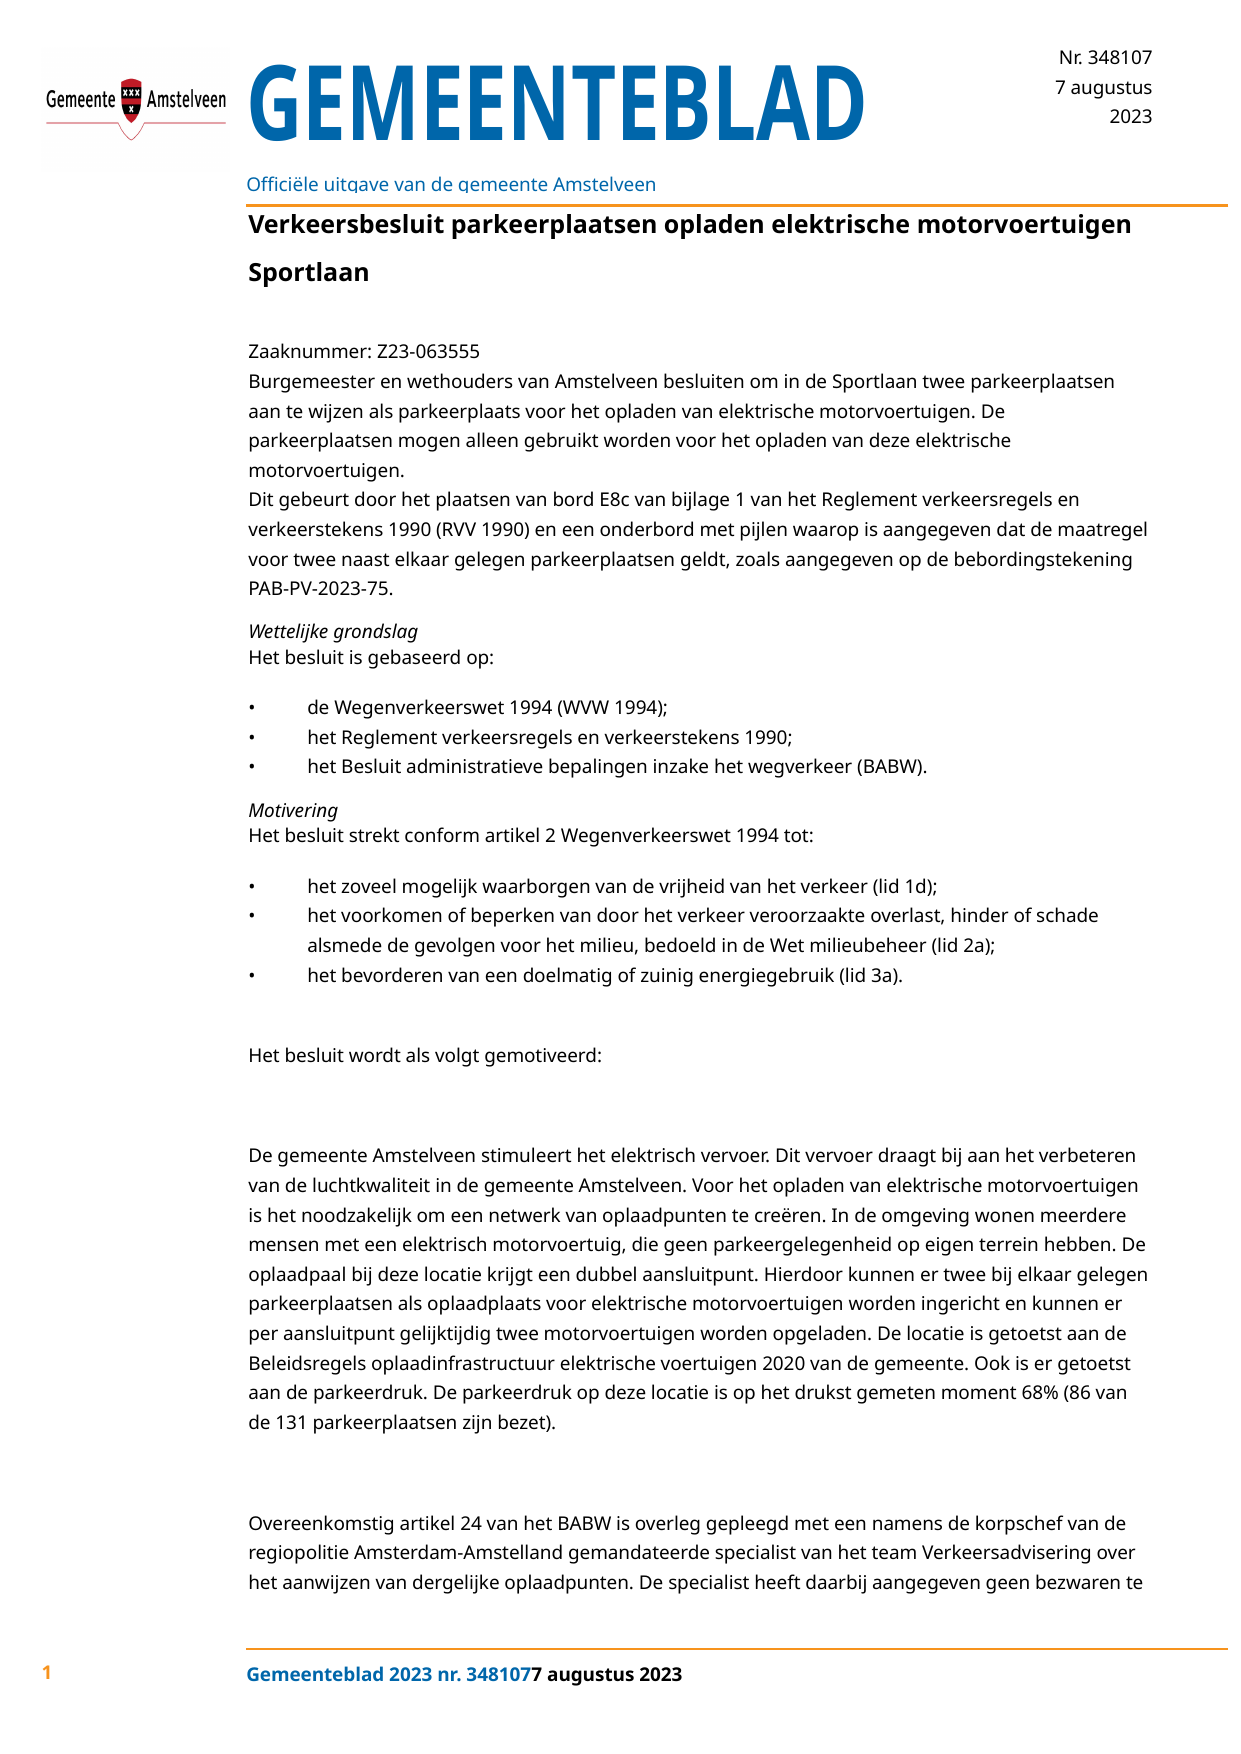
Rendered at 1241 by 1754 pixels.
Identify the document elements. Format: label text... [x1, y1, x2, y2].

list het bevorderen van een doelmatig of zuinig energiegebruik (lid 3a). [248, 962, 1152, 987]
list het Reglement verkeersregels en verkeerstekens 1990; [248, 724, 1152, 750]
list het voorkomen of beperken van door het verkeer veroorzaakte overlast, hinder of schade alsmede de gevolgen voor het milieu, bedoeld in de Wet milieubeheer (lid 2a); [248, 903, 1152, 958]
text Wettelijke grondslag [248, 618, 1152, 644]
text Verkeersbesluit parkeerplaatsen opladen elektrische motorvoertuigen Sportlaan [248, 207, 1152, 288]
text Burgemeester en wethouders van Amstelveen besluiten om in de Sportlaan twee parkeerplaatsen aan te wijzen als parkeerplaats voor het opladen van elektrische motorvoertuigen. De parkeerplaatsen mogen alleen gebruikt worden voor het opladen van deze elektrische motorvoertuigen. [248, 368, 1152, 483]
text Dit gebeurt door het plaatsen van bord E8c van bijlage 1 van het Reglement verkeersregels en verkeerstekens 1990 (RVV 1990) en een onderbord met pijlen waarop is aangegeven dat de maatregel voor twee naast elkaar gelegen parkeerplaatsen geldt, zoals aangegeven op de bebordingstekening PAB-PV-2023-75. [248, 487, 1152, 601]
text Overeenkomstig artikel 24 van het BABW is overleg gepleegd met een namens de korpschef van de regiopolitie Amsterdam-Amstelland gemandateerde specialist van het team Verkeersadvisering over het aanwijzen van dergelijke oplaadpunten. De specialist heeft daarbij aangegeven geen bezwaren te [248, 1510, 1152, 1594]
list het Besluit administratieve bepalingen inzake het wegverkeer (BABW). [248, 754, 1152, 779]
text Het besluit is gebaseerd op: [248, 644, 1152, 670]
text De gemeente Amstelveen stimuleert het elektrisch vervoer. Dit vervoer draagt bij aan het verbeteren van de luchtkwaliteit in de gemeente Amstelveen. Voor het opladen van elektrische motorvoertuigen is het noodzakelijk om een netwerk van oplaadpunten te creëren. In de omgeving wonen meerdere mensen met een elektrisch motorvoertuig, die geen parkeergelegenheid op eigen terrein hebben. De oplaadpaal bij deze locatie krijgt een dubbel aansluitpunt. Hierdoor kunnen er twee bij elkaar gelegen parkeerplaatsen als oplaadplaats voor elektrische motorvoertuigen worden ingericht en kunnen er per aansluitpunt gelijktijdig twee motorvoertuigen worden opgeladen. De locatie is getoetst aan de Beleidsregels oplaadinfrastructuur elektrische voertuigen 2020 van de gemeente. Ook is er getoetst aan de parkeerdruk. De parkeerdruk op deze locatie is op het drukst gemeten moment 68% (86 van de 131 parkeerplaatsen zijn bezet). [248, 1143, 1152, 1434]
list het zoveel mogelijk waarborgen van de vrijheid van het verkeer (lid 1d); [248, 873, 1152, 899]
text Zaaknummer: Z23-063555 [248, 339, 1152, 364]
list de Wegenverkeerswet 1994 (WVW 1994); [248, 694, 1152, 720]
picture [41, 47, 231, 172]
text Het besluit wordt als volgt gemotiveerd: [248, 1042, 1152, 1067]
text Motivering [248, 797, 1152, 823]
text Het besluit strekt conform artikel 2 Wegenverkeerswet 1994 tot: [248, 823, 1152, 848]
